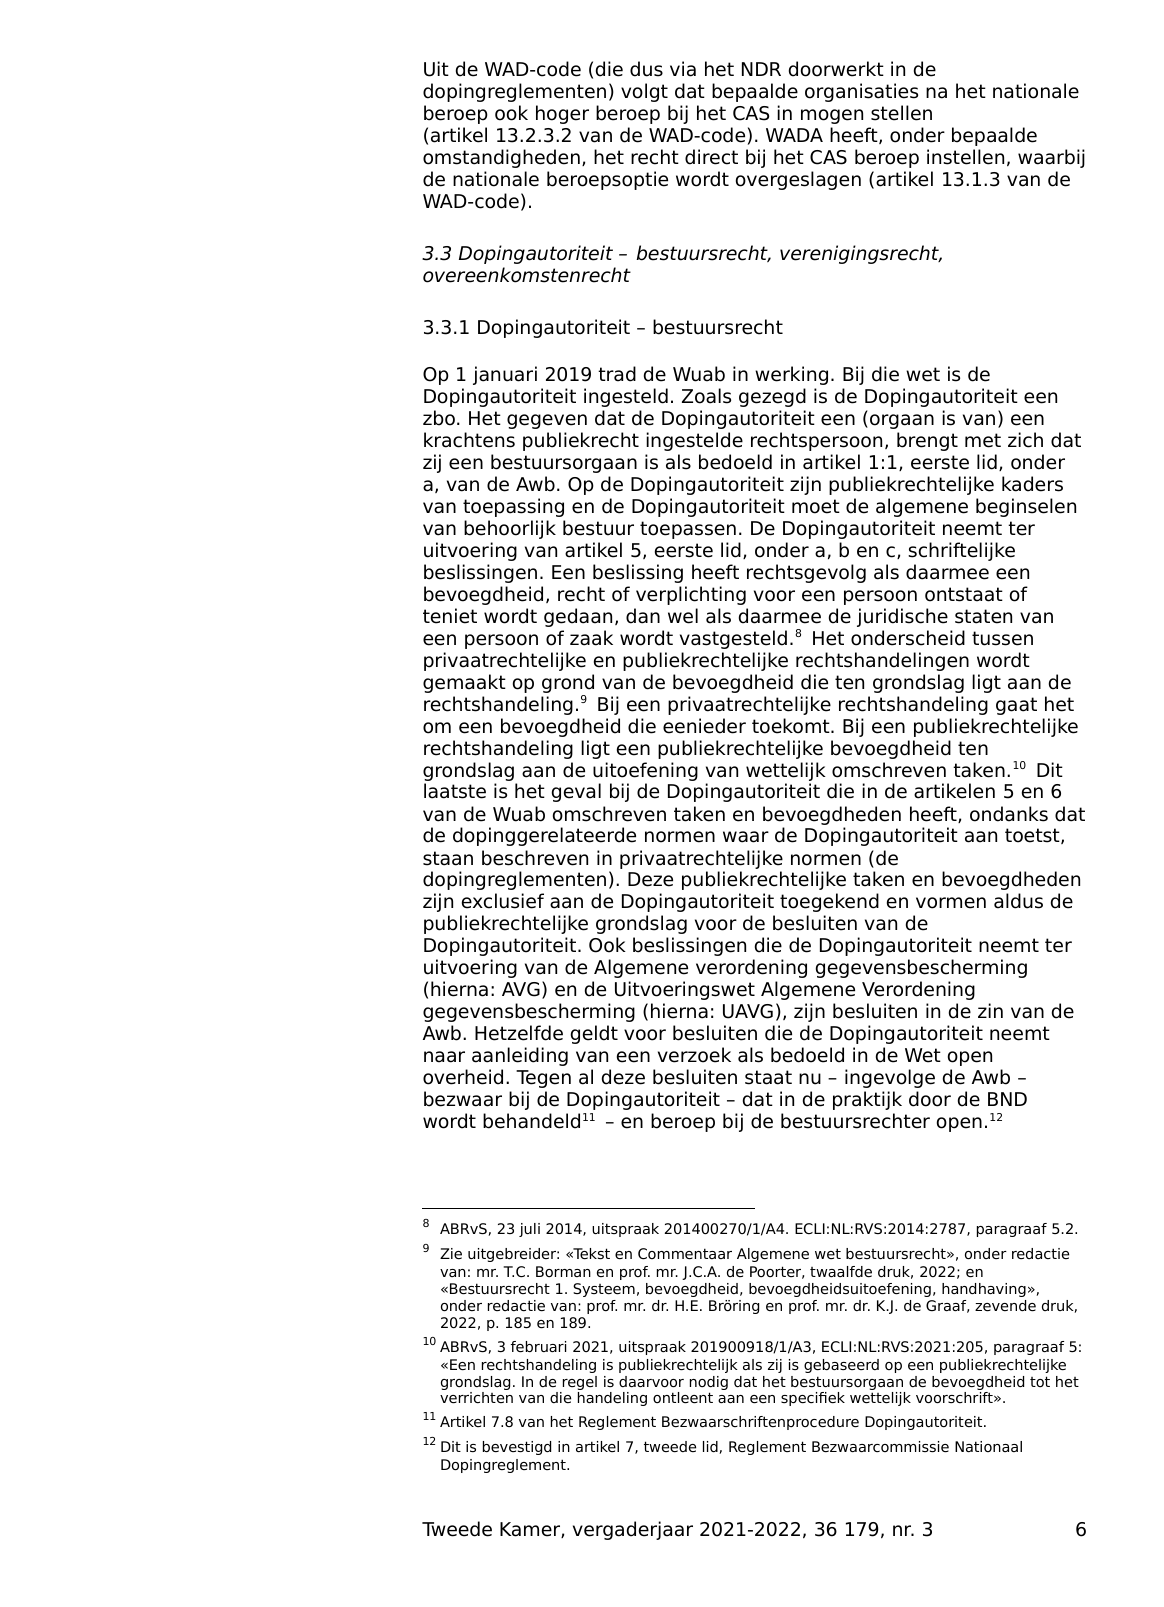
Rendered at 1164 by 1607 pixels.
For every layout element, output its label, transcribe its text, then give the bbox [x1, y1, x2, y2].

text Zie uitgebreider: «Tekst en Commentaar Algemene wet bestuursrecht», onder redactie van: mr. T.C. Borman en prof. mr. J.C.A. de Poorter, twaalfde druk, 2022; en «Bestuursrecht 1. Systeem, bevoegdheid, bevoegdheidsuitoefening, handhaving», onder redactie van: prof. mr. dr. H.E. Bröring en prof. mr. dr. K.J. de Graaf, zevende druk, 2022, p. 185 en 189. [422, 1242, 1087, 1332]
text Artikel 7.8 van het Reglement Bezwaarschriftenprocedure Dopingautoriteit. [422, 1410, 1087, 1432]
subtitle 3.3 Dopingautoriteit – bestuursrecht, verenigingsrecht, overeenkomstenrecht [422, 243, 1087, 287]
text Uit de WAD-code (die dus via het NDR doorwerkt in de dopingreglementen) volgt dat bepaalde organisaties na het nationale beroep ook hoger beroep bij het CAS in mogen stellen (artikel 13.2.3.2 van de WAD-code). WADA heeft, onder bepaalde omstandigheden, het recht direct bij het CAS beroep instellen, waarbij de nationale beroepsoptie wordt overgeslagen (artikel 13.1.3 van de WAD-code). [422, 59, 1087, 213]
text ABRvS, 3 februari 2021, uitspraak 201900918/1/A3, ECLI:NL:RVS:2021:205, paragraaf 5: «Een rechtshandeling is publiekrechtelijk als zij is gebaseerd op een publiekrechtelijke grondslag. In de regel is daarvoor nodig dat het bestuursorgaan de bevoegdheid tot het verrichten van die handeling ontleent aan een specifiek wettelijk voorschrift». [422, 1335, 1087, 1407]
text Op 1 januari 2019 trad de Wuab in werking. Bij die wet is de Dopingautoriteit ingesteld. Zoals gezegd is de Dopingautoriteit een zbo. Het gegeven dat de Dopingautoriteit een (orgaan is van) een krachtens publiekrecht ingestelde rechtspersoon, brengt met zich dat zij een bestuursorgaan is als bedoeld in artikel 1:1, eerste lid, onder a, van de Awb. Op de Dopingautoriteit zijn publiekrechtelijke kaders van toepassing en de Dopingautoriteit moet de algemene beginselen van behoorlijk bestuur toepassen. De Dopingautoriteit neemt ter uitvoering van artikel 5, eerste lid, onder a, b en c, schriftelijke beslissingen. Een beslissing heeft rechtsgevolg als daarmee een bevoegdheid, recht of verplichting voor een persoon ontstaat of teniet wordt gedaan, dan wel als daarmee de juridische staten van een persoon of zaak wordt vastgesteld. Het onderscheid tussen privaatrechtelijke en publiekrechtelijke rechtshandelingen wordt gemaakt op grond van de bevoegdheid die ten grondslag ligt aan de rechtshandeling. Bij een privaatrechtelijke rechtshandeling gaat het om een bevoegdheid die eenieder toekomt. Bij een publiekrechtelijke rechtshandeling ligt een publiekrechtelijke bevoegdheid ten grondslag aan de uitoefening van wettelijk omschreven taken. Dit laatste is het geval bij de Dopingautoriteit die in de artikelen 5 en 6 van de Wuab omschreven taken en bevoegdheden heeft, ondanks dat de dopinggerelateerde normen waar de Dopingautoriteit aan toetst, staan beschreven in privaatrechtelijke normen (de dopingreglementen). Deze publiekrechtelijke taken en bevoegdheden zijn exclusief aan de Dopingautoriteit toegekend en vormen aldus de publiekrechtelijke grondslag voor de besluiten van de Dopingautoriteit. Ook beslissingen die de Dopingautoriteit neemt ter uitvoering van de Algemene verordening gegevensbescherming (hierna: AVG) en de Uitvoeringswet Algemene Verordening gegevensbescherming (hierna: UAVG), zijn besluiten in de zin van de Awb. Hetzelfde geldt voor besluiten die de Dopingautoriteit neemt naar aanleiding van een verzoek als bedoeld in de Wet open overheid. Tegen al deze besluiten staat nu – ingevolge de Awb – bezwaar bij de Dopingautoriteit – dat in de praktijk door de BND wordt behandeld – en beroep bij de bestuursrechter open. [422, 364, 1087, 1133]
text Dit is bevestigd in artikel 7, tweede lid, Reglement Bezwaarcommissie Nationaal Dopingreglement. [422, 1435, 1087, 1474]
subtitle 3.3.1 Dopingautoriteit – bestuursrecht [422, 317, 1087, 339]
text ABRvS, 23 juli 2014, uitspraak 201400270/1/A4. ECLI:NL:RVS:2014:2787, paragraaf 5.2. [422, 1217, 1087, 1239]
